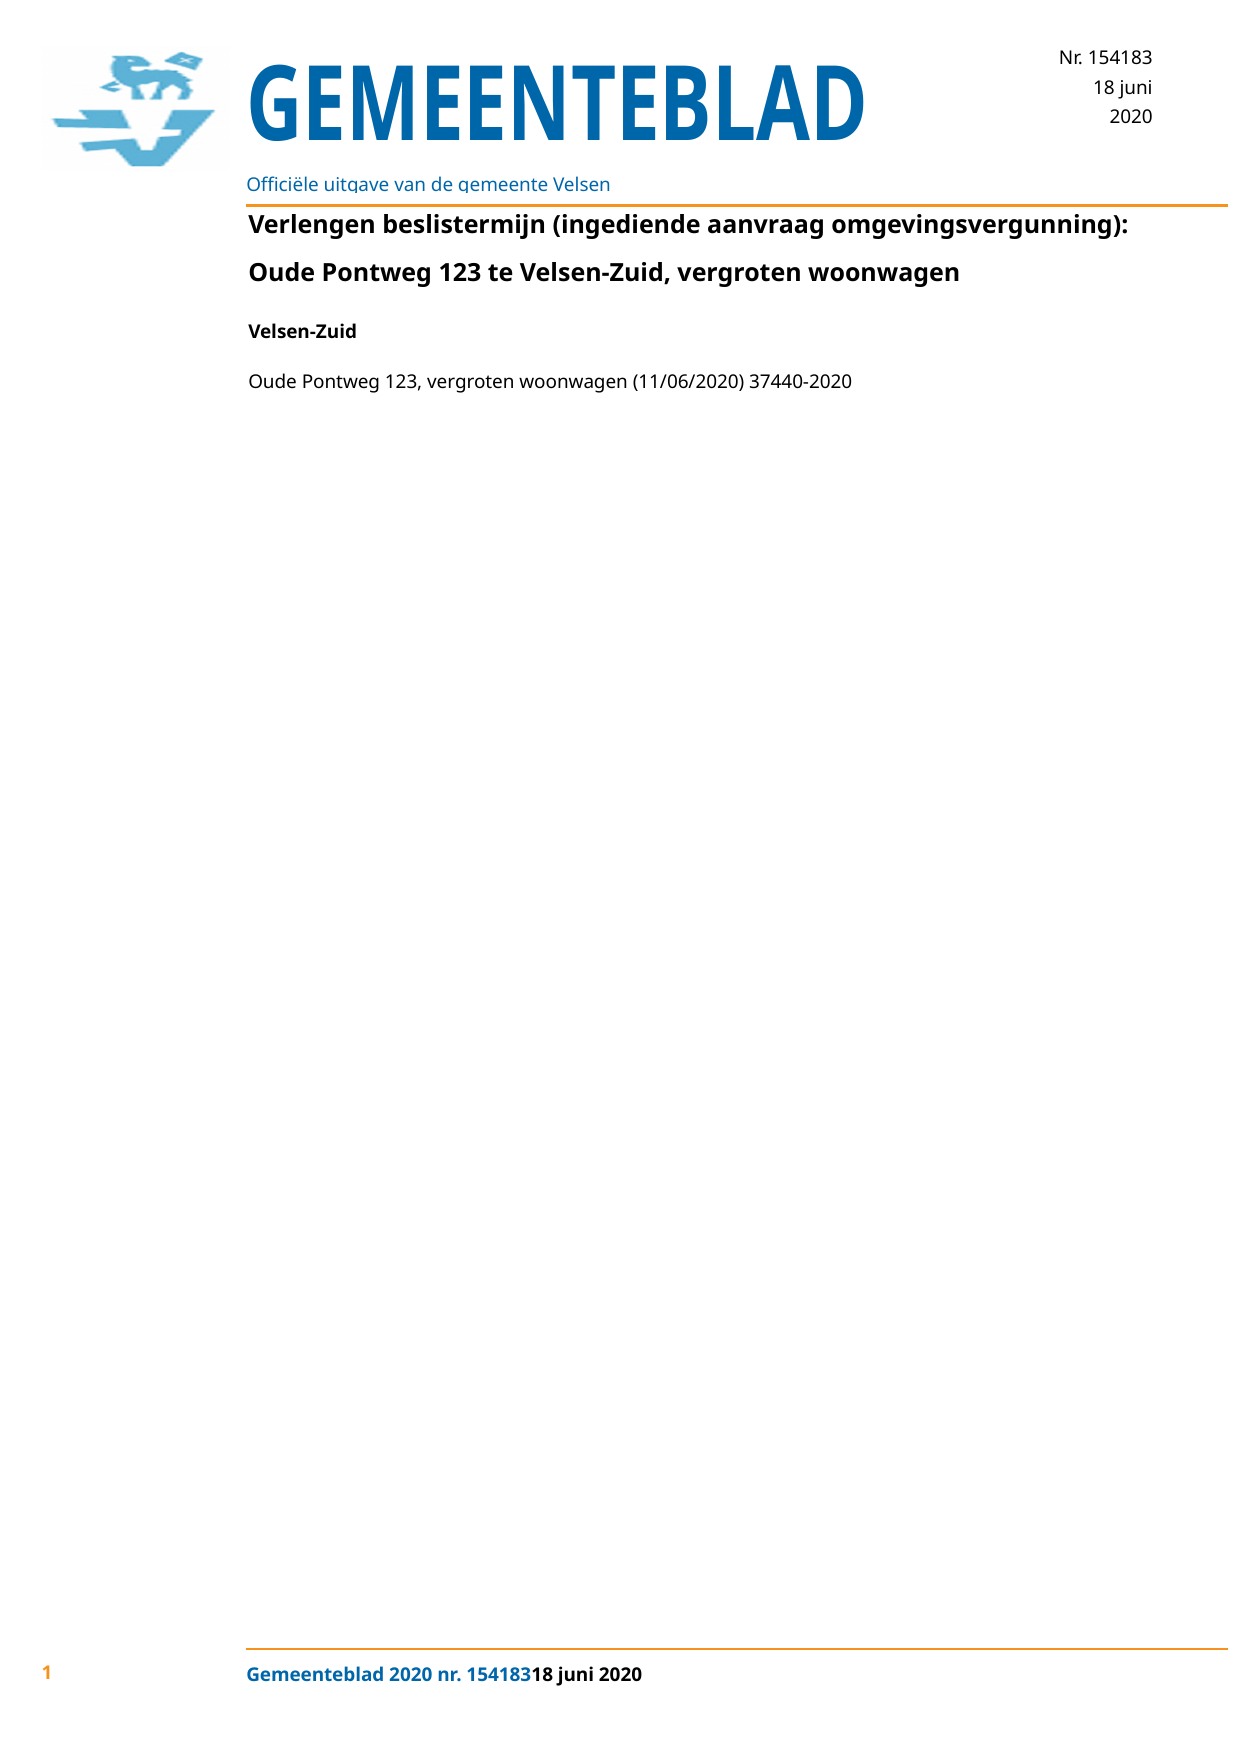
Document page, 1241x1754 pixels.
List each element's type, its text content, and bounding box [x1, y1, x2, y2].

picture [41, 47, 231, 172]
text Verlengen beslistermijn (ingediende aanvraag omgevingsvergunning): Oude Pontweg 123 te Velsen-Zuid, vergroten woonwagen [248, 207, 1152, 288]
text Oude Pontweg 123, vergroten woonwagen (11/06/2020) 37440-2020 [248, 368, 1152, 394]
text Velsen-Zuid [248, 318, 1152, 344]
